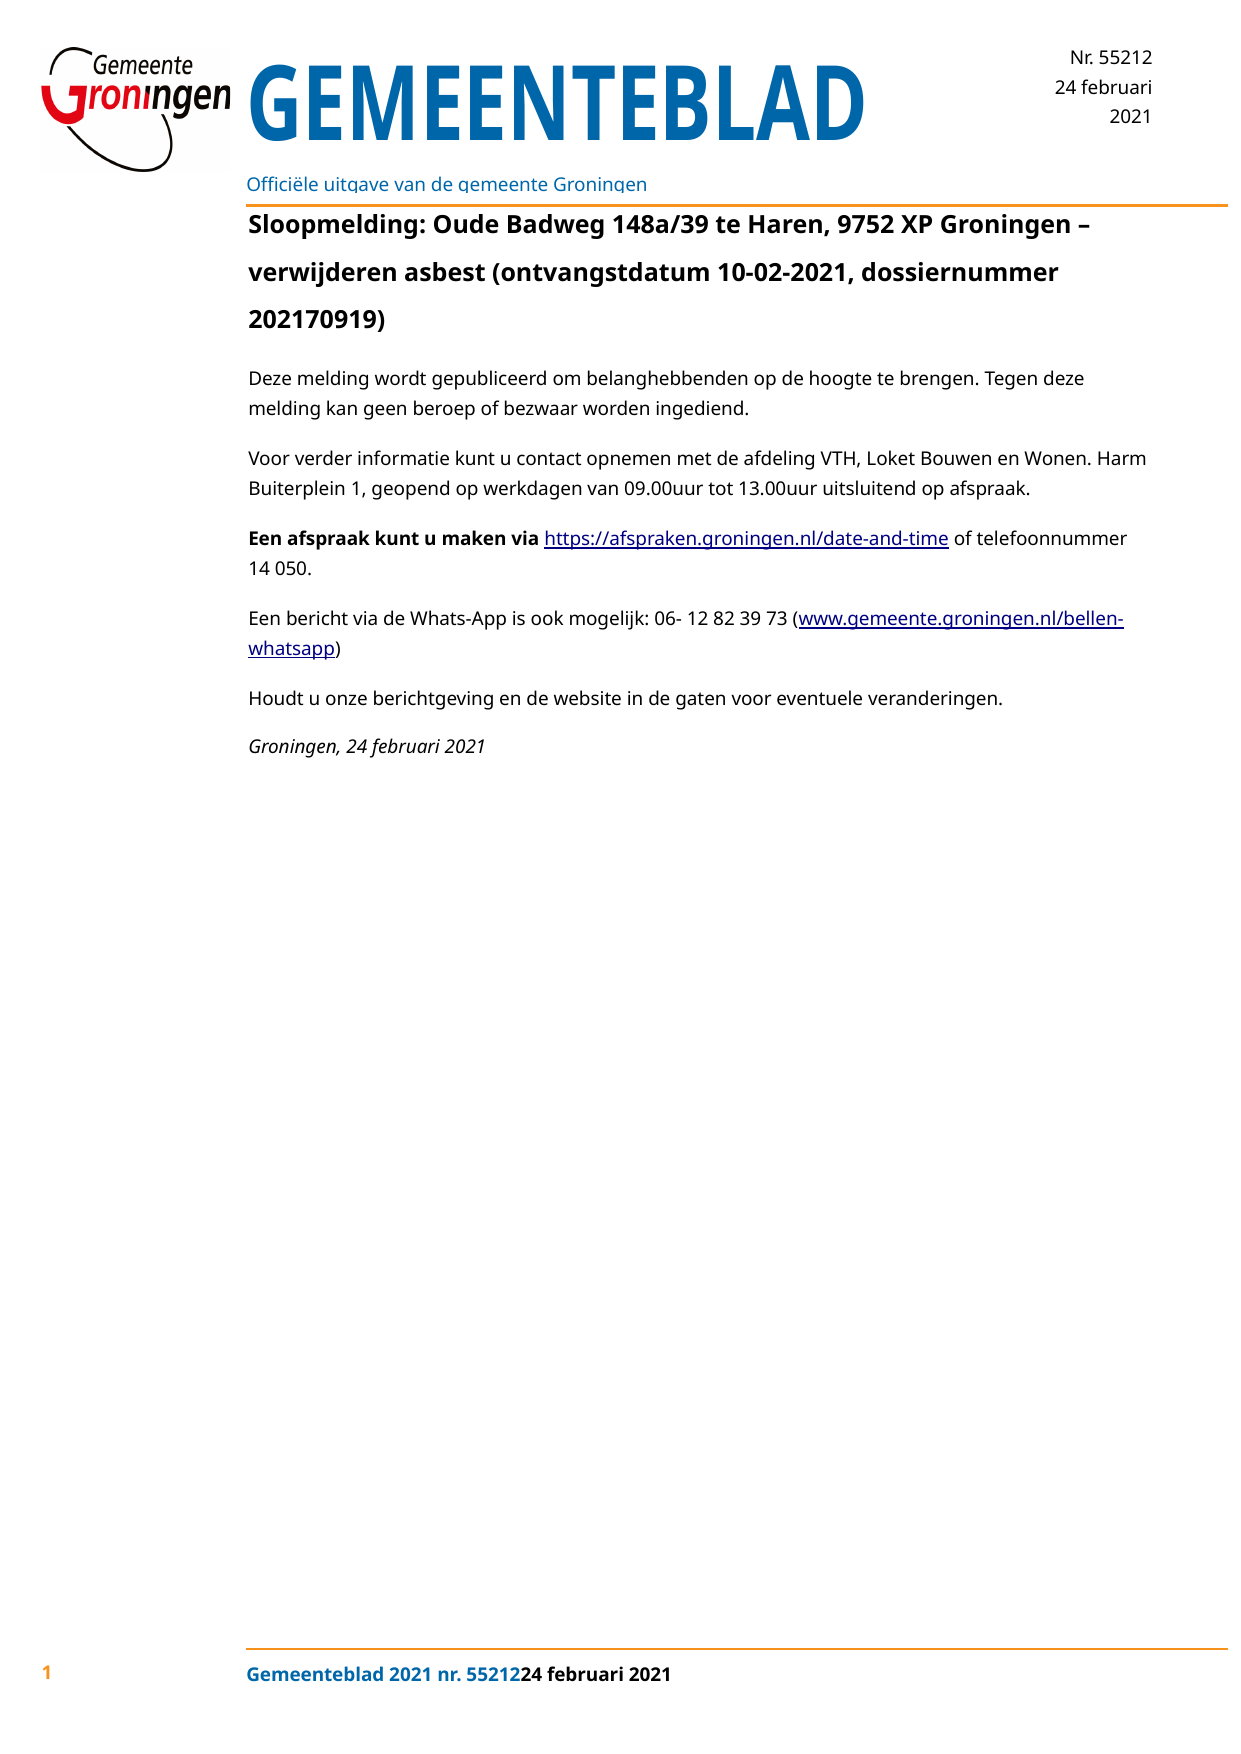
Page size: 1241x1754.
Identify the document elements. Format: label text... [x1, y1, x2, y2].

text Voor verder informatie kunt u contact opnemen met de afdeling VTH, Loket Bouwen en Wonen. Harm Buiterplein 1, geopend op werkdagen van 09.00uur tot 13.00uur uitsluitend op afspraak. [248, 446, 1152, 501]
text Sloopmelding: Oude Badweg 148a/39 te Haren, 9752 XP Groningen – verwijderen asbest (ontvangstdatum 10-02-2021, dossiernummer 202170919) [248, 207, 1152, 336]
text Groningen, 24 februari 2021 [248, 733, 1152, 759]
text Een afspraak kunt u maken via https://afspraken.groningen.nl/date-and-time of telefoonnummer 14 050. [248, 526, 1152, 581]
picture [41, 47, 231, 172]
text Een bericht via de Whats-App is ook mogelijk: 06- 12 82 39 73 (www.gemeente.groningen.nl/bellen-whatsapp) [248, 606, 1152, 661]
text Houdt u onze berichtgeving en de website in de gaten voor eventuele veranderingen. [248, 686, 1152, 711]
text Deze melding wordt gepubliceerd om belanghebbenden op de hoogte te brengen. Tegen deze melding kan geen beroep of bezwaar worden ingediend. [248, 366, 1152, 421]
